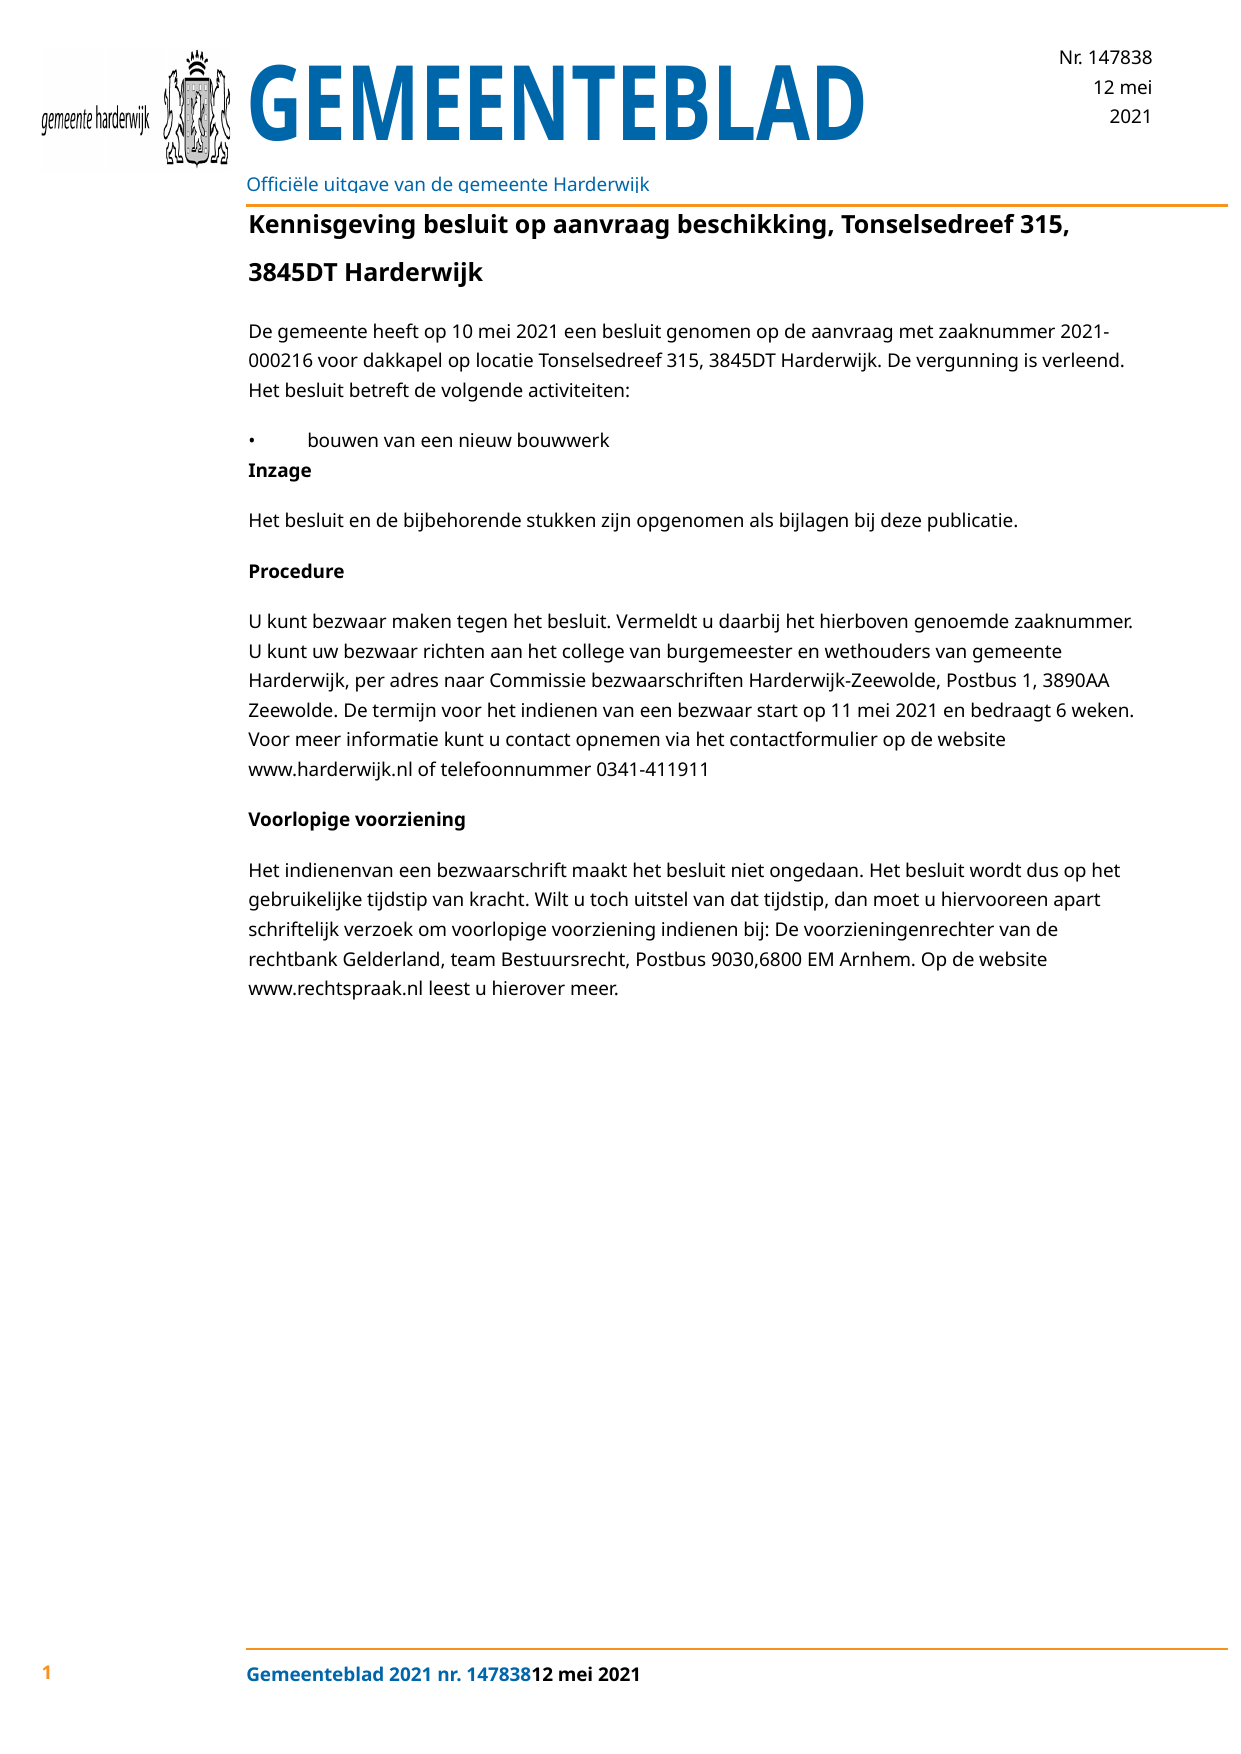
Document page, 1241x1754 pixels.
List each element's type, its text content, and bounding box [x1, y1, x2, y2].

picture [41, 47, 231, 172]
text Inzage [248, 457, 1152, 483]
text U kunt bezwaar maken tegen het besluit. Vermeldt u daarbij het hierboven genoemde zaaknummer. U kunt uw bezwaar richten aan het college van burgemeester en wethouders van gemeente Harderwijk, per adres naar Commissie bezwaarschriften Harderwijk-Zeewolde, Postbus 1, 3890AA Zeewolde. De termijn voor het indienen van een bezwaar start op 11 mei 2021 en bedraagt 6 weken. Voor meer informatie kunt u contact opnemen via het contactformulier op de website www.harderwijk.nl of telefoonnummer 0341-411911 [248, 608, 1152, 782]
text Het besluit en de bijbehorende stukken zijn opgenomen als bijlagen bij deze publicatie. [248, 507, 1152, 533]
list bouwen van een nieuw bouwwerk [248, 427, 1152, 453]
text Het indienenvan een bezwaarschrift maakt het besluit niet ongedaan. Het besluit wordt dus op het gebruikelijke tijdstip van kracht. Wilt u toch uitstel van dat tijdstip, dan moet u hiervooreen apart schriftelijk verzoek om voorlopige voorziening indienen bij: De voorzieningenrechter van de rechtbank Gelderland, team Bestuursrecht, Postbus 9030,6800 EM Arnhem. Op de website www.rechtspraak.nl leest u hierover meer. [248, 857, 1152, 1001]
text Voorlopige voorziening [248, 807, 1152, 832]
text Kennisgeving besluit op aanvraag beschikking, Tonselsedreef 315, 3845DT Harderwijk [248, 207, 1152, 288]
text Procedure [248, 558, 1152, 584]
text De gemeente heeft op 10 mei 2021 een besluit genomen op de aanvraag met zaaknummer 2021-000216 voor dakkapel op locatie Tonselsedreef 315, 3845DT Harderwijk. De vergunning is verleend. Het besluit betreft de volgende activiteiten: [248, 318, 1152, 403]
